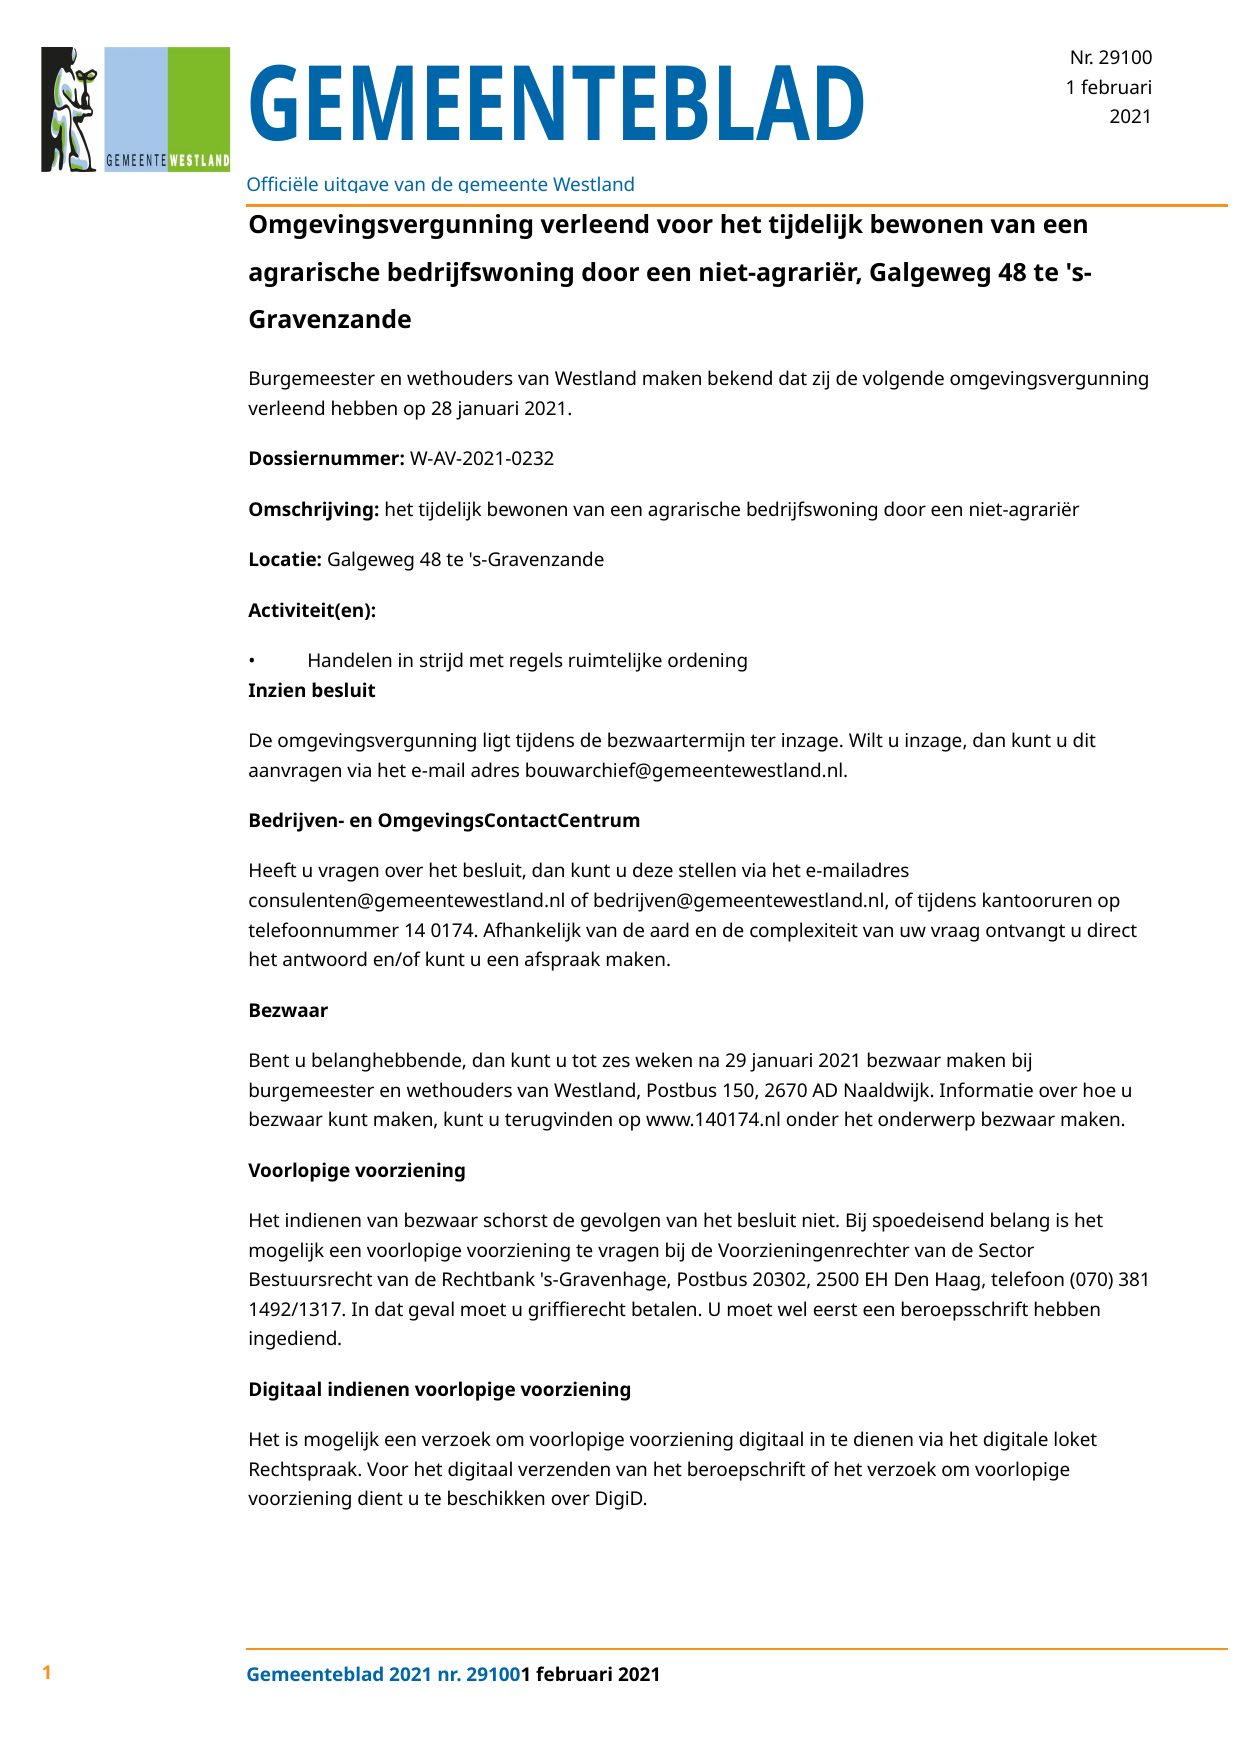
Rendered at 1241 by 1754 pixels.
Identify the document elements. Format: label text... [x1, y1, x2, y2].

text Omgevingsvergunning verleend voor het tijdelijk bewonen van een agrarische bedrijfswoning door een niet-agrariër, Galgeweg 48 te 's-Gravenzande [248, 207, 1152, 336]
text Voorlopige voorziening [248, 1157, 1152, 1182]
text Dossiernummer: W-AV-2021-0232 [248, 446, 1152, 471]
text Bedrijven- en OmgevingsContactCentrum [248, 807, 1152, 833]
text Activiteit(en): [248, 597, 1152, 622]
text Het indienen van bezwaar schorst de gevolgen van het besluit niet. Bij spoedeisend belang is het mogelijk een voorlopige voorziening te vragen bij de Voorzieningenrechter van de Sector Bestuursrecht van de Rechtbank 's-Gravenhage, Postbus 20302, 2500 EH Den Haag, telefoon (070) 381 1492/1317. In dat geval moet u griffierecht betalen. U moet wel eerst een beroepsschrift hebben ingediend. [248, 1207, 1152, 1351]
text Locatie: Galgeweg 48 te 's-Gravenzande [248, 546, 1152, 572]
text Bent u belanghebbende, dan kunt u tot zes weken na 29 januari 2021 bezwaar maken bij burgemeester en wethouders van Westland, Postbus 150, 2670 AD Naaldwijk. Informatie over hoe u bezwaar kunt maken, kunt u terugvinden op www.140174.nl onder het onderwerp bezwaar maken. [248, 1047, 1152, 1132]
text Digitaal indienen voorlopige voorziening [248, 1376, 1152, 1402]
text Heeft u vragen over het besluit, dan kunt u deze stellen via het e-mailadres consulenten@gemeentewestland.nl of bedrijven@gemeentewestland.nl, of tijdens kantooruren op telefoonnummer 14 0174. Afhankelijk van de aard en de complexiteit van uw vraag ontvangt u direct het antwoord en/of kunt u een afspraak maken. [248, 858, 1152, 972]
text Inzien besluit [248, 677, 1152, 702]
picture [41, 47, 231, 172]
list Handelen in strijd met regels ruimtelijke ordening [248, 647, 1152, 673]
text De omgevingsvergunning ligt tijdens de bezwaartermijn ter inzage. Wilt u inzage, dan kunt u dit aanvragen via het e-mail adres bouwarchief@gemeentewestland.nl. [248, 727, 1152, 782]
text Het is mogelijk een verzoek om voorlopige voorziening digitaal in te dienen via het digitale loket Rechtspraak. Voor het digitaal verzenden van het beroepschrift of het verzoek om voorlopige voorziening dient u te beschikken over DigiD. [248, 1426, 1152, 1511]
text Burgemeester en wethouders van Westland maken bekend dat zij de volgende omgevingsvergunning verleend hebben op 28 januari 2021. [248, 366, 1152, 421]
text Bezwaar [248, 997, 1152, 1022]
text Omschrijving: het tijdelijk bewonen van een agrarische bedrijfswoning door een niet-agrariër [248, 496, 1152, 522]
